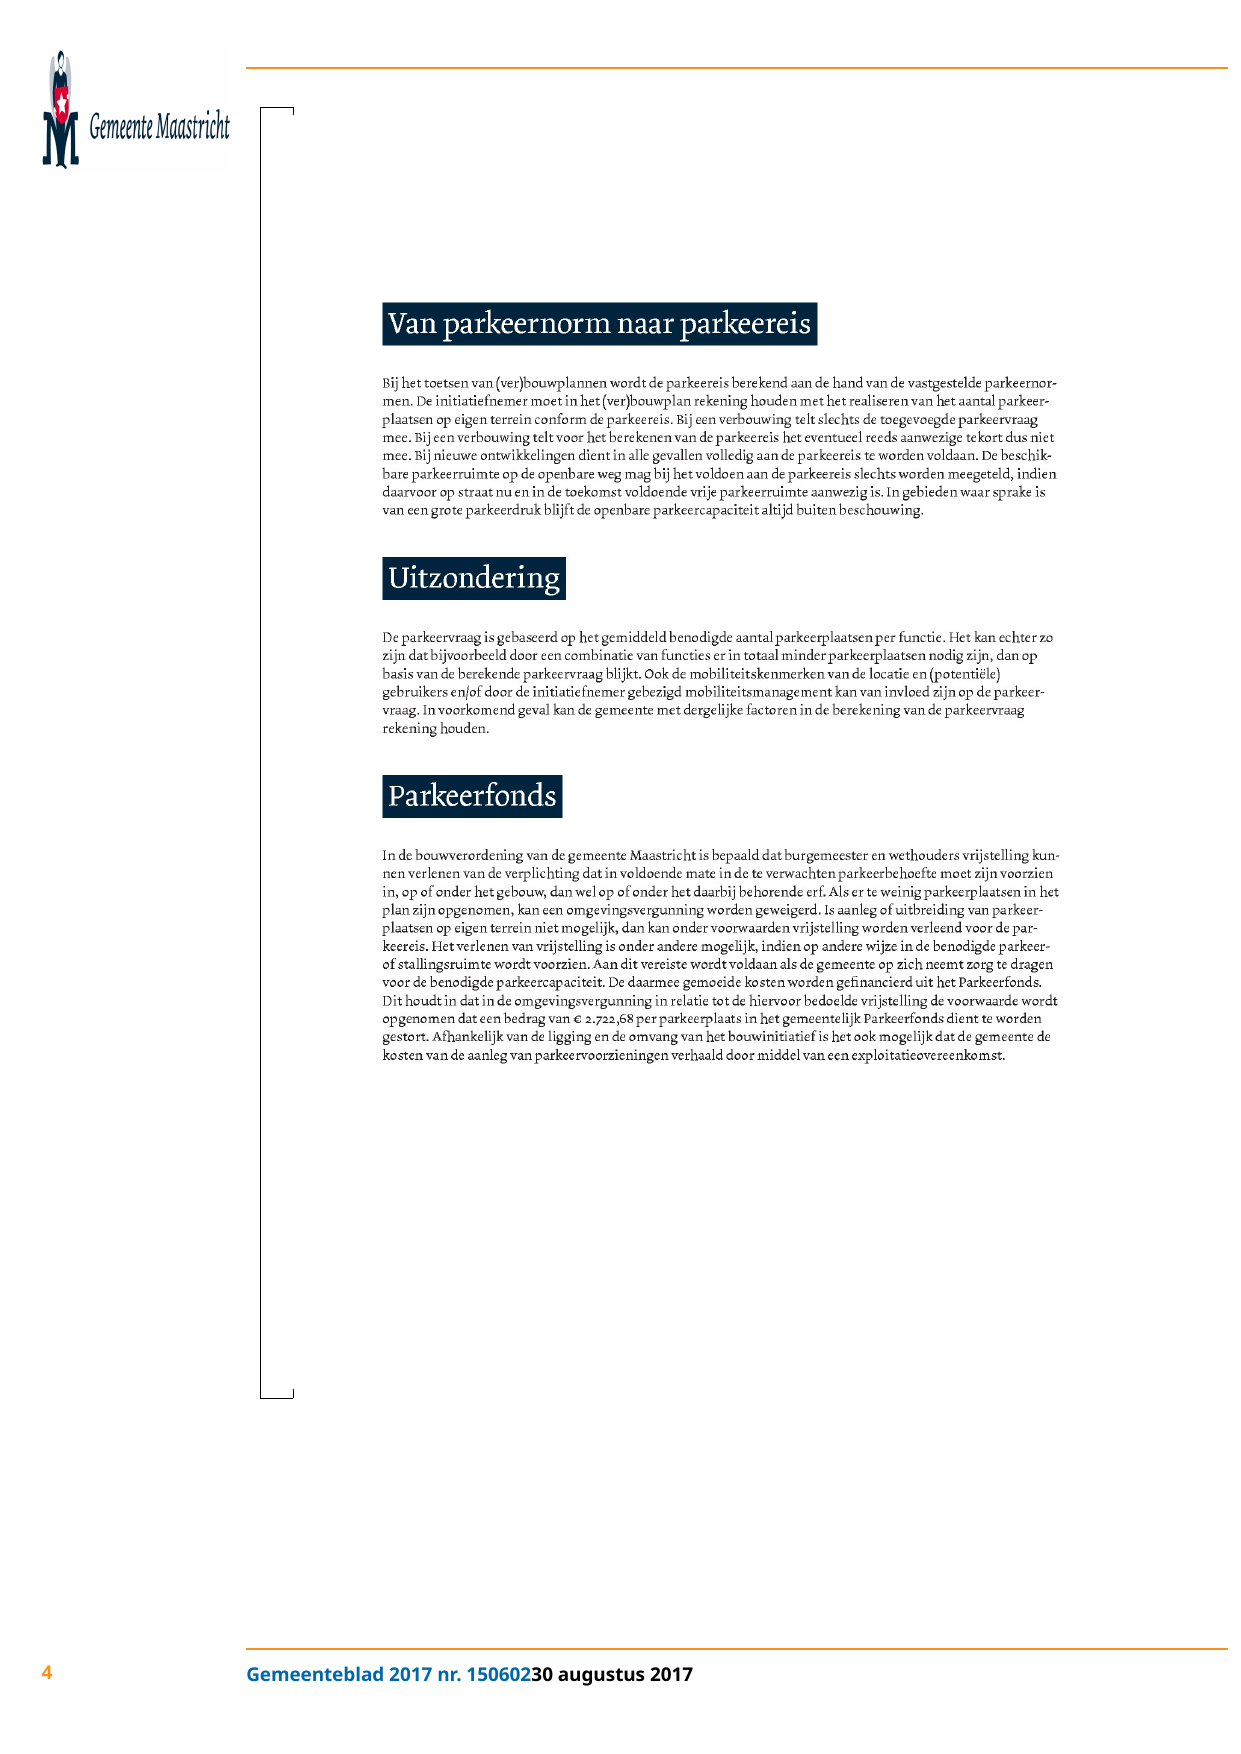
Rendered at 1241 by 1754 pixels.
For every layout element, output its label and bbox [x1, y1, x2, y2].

picture [41, 47, 231, 172]
picture [268, 115, 1173, 1389]
